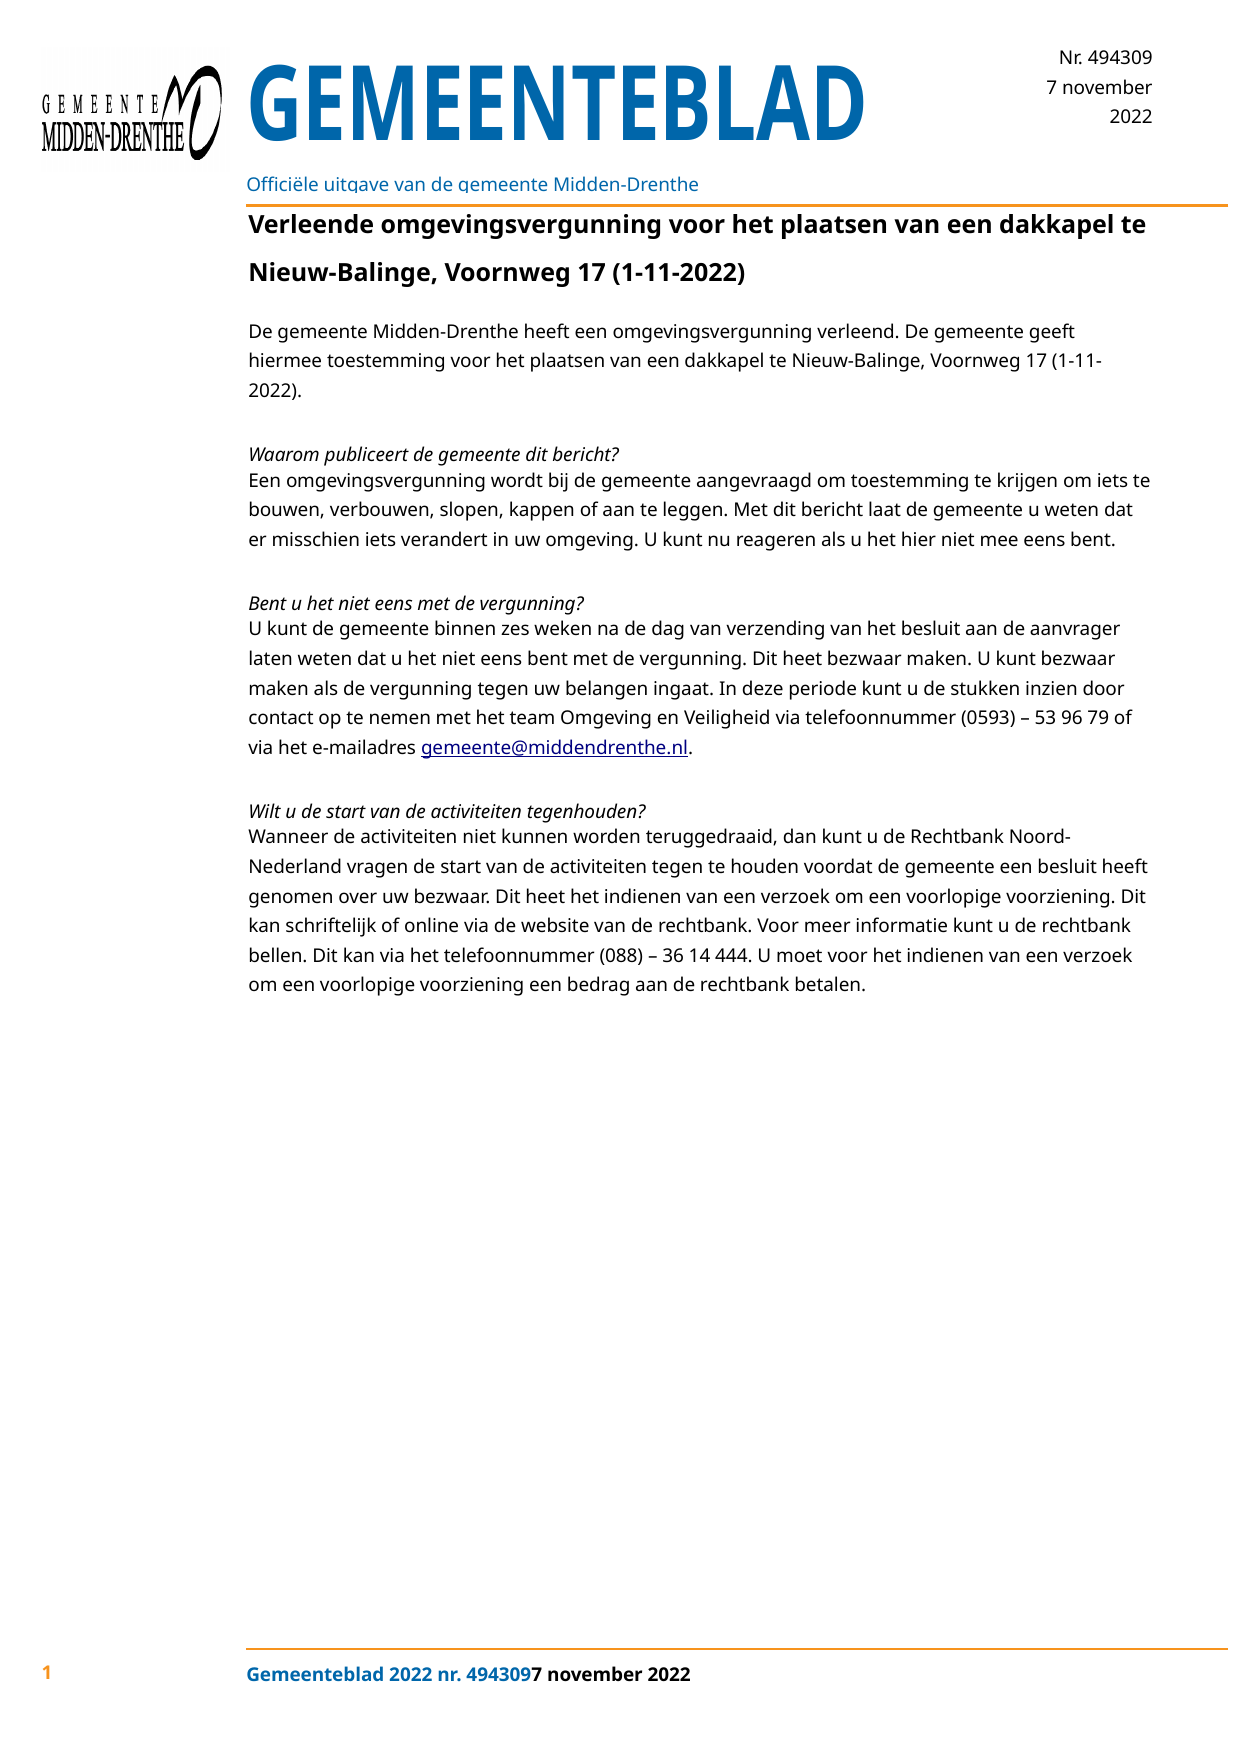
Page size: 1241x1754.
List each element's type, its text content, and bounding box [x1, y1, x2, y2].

picture [41, 47, 231, 172]
text Verleende omgevingsvergunning voor het plaatsen van een dakkapel te Nieuw-Balinge, Voornweg 17 (1-11-2022) [248, 207, 1152, 288]
text U kunt de gemeente binnen zes weken na de dag van verzending van het besluit aan de aanvrager laten weten dat u het niet eens bent met de vergunning. Dit heet bezwaar maken. U kunt bezwaar maken als de vergunning tegen uw belangen ingaat. In deze periode kunt u de stukken inzien door contact op te nemen met het team Omgeving en Veiligheid via telefoonnummer (0593) – 53 96 79 of via het e-mailadres gemeente@middendrenthe.nl. [248, 616, 1152, 760]
text De gemeente Midden-Drenthe heeft een omgevingsvergunning verleend. De gemeente geeft hiermee toestemming voor het plaatsen van een dakkapel te Nieuw-Balinge, Voornweg 17 (1-11-2022). [248, 318, 1152, 403]
text Wilt u de start van de activiteiten tegenhouden? [248, 798, 1152, 824]
text Bent u het niet eens met de vergunning? [248, 590, 1152, 616]
text Een omgevingsvergunning wordt bij de gemeente aangevraagd om toestemming te krijgen om iets te bouwen, verbouwen, slopen, kappen of aan te leggen. Met dit bericht laat de gemeente u weten dat er misschien iets verandert in uw omgeving. U kunt nu reageren als u het hier niet mee eens bent. [248, 467, 1152, 552]
text Wanneer de activiteiten niet kunnen worden teruggedraaid, dan kunt u de Rechtbank Noord-Nederland vragen de start van de activiteiten tegen te houden voordat de gemeente een besluit heeft genomen over uw bezwaar. Dit heet het indienen van een verzoek om een voorlopige voorziening. Dit kan schriftelijk of online via de website van de rechtbank. Voor meer informatie kunt u de rechtbank bellen. Dit kan via het telefoonnummer (088) – 36 14 444. U moet voor het indienen van een verzoek om een voorlopige voorziening een bedrag aan de rechtbank betalen. [248, 824, 1152, 997]
text Waarom publiceert de gemeente dit bericht? [248, 441, 1152, 467]
